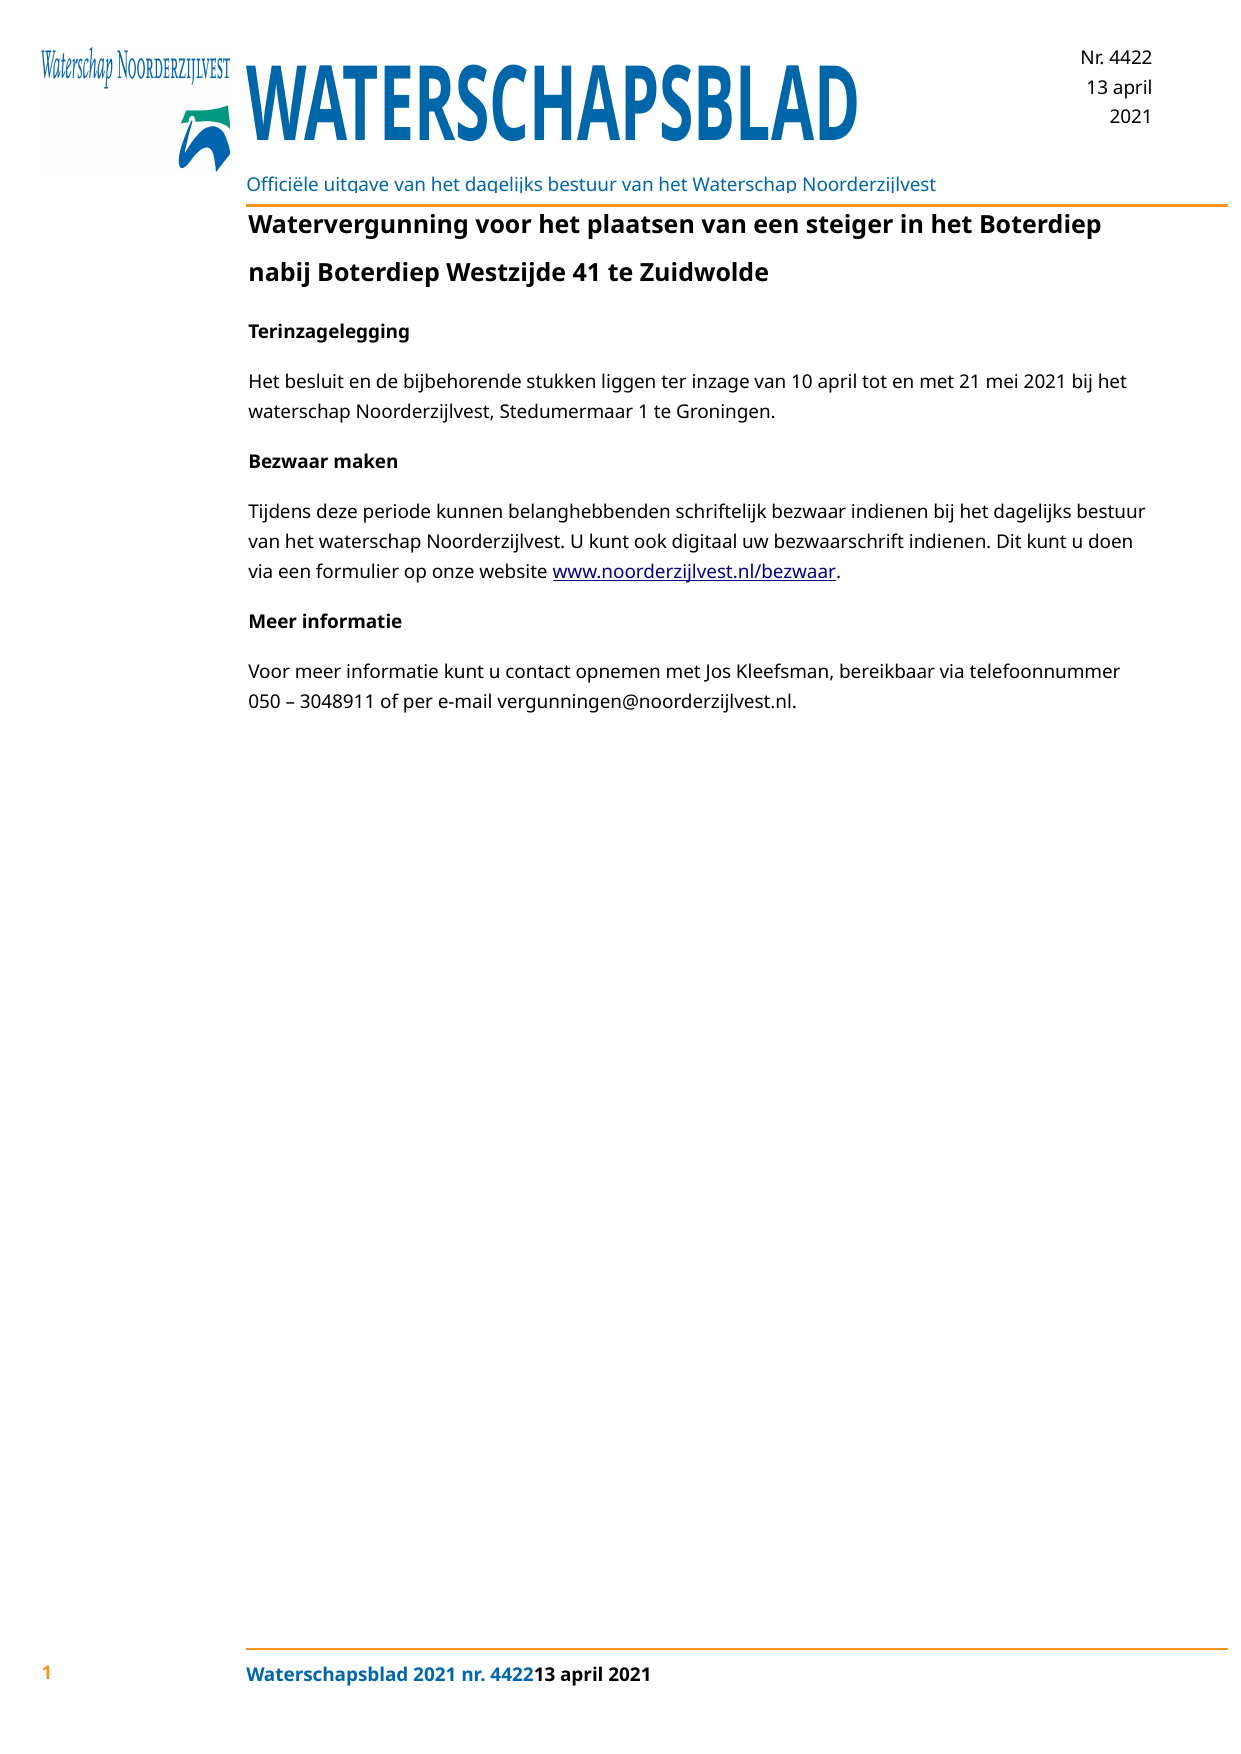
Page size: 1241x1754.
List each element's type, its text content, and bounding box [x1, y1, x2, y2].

picture [41, 47, 231, 172]
text Bezwaar maken [248, 448, 1152, 474]
text Tijdens deze periode kunnen belanghebbenden schriftelijk bezwaar indienen bij het dagelijks bestuur van het waterschap Noorderzijlvest. U kunt ook digitaal uw bezwaarschrift indienen. Dit kunt u doen via een formulier op onze website www.noorderzijlvest.nl/bezwaar. [248, 499, 1152, 584]
text Het besluit en de bijbehorende stukken liggen ter inzage van 10 april tot en met 21 mei 2021 bij het waterschap Noorderzijlvest, Stedumermaar 1 te Groningen. [248, 368, 1152, 424]
text Terinzagelegging [248, 318, 1152, 344]
text Meer informatie [248, 608, 1152, 634]
text Voor meer informatie kunt u contact opnemen met Jos Kleefsman, bereikbaar via telefoonnummer 050 – 3048911 of per e-mail vergunningen@noorderzijlvest.nl. [248, 659, 1152, 714]
text Watervergunning voor het plaatsen van een steiger in het Boterdiep nabij Boterdiep Westzijde 41 te Zuidwolde [248, 207, 1152, 288]
